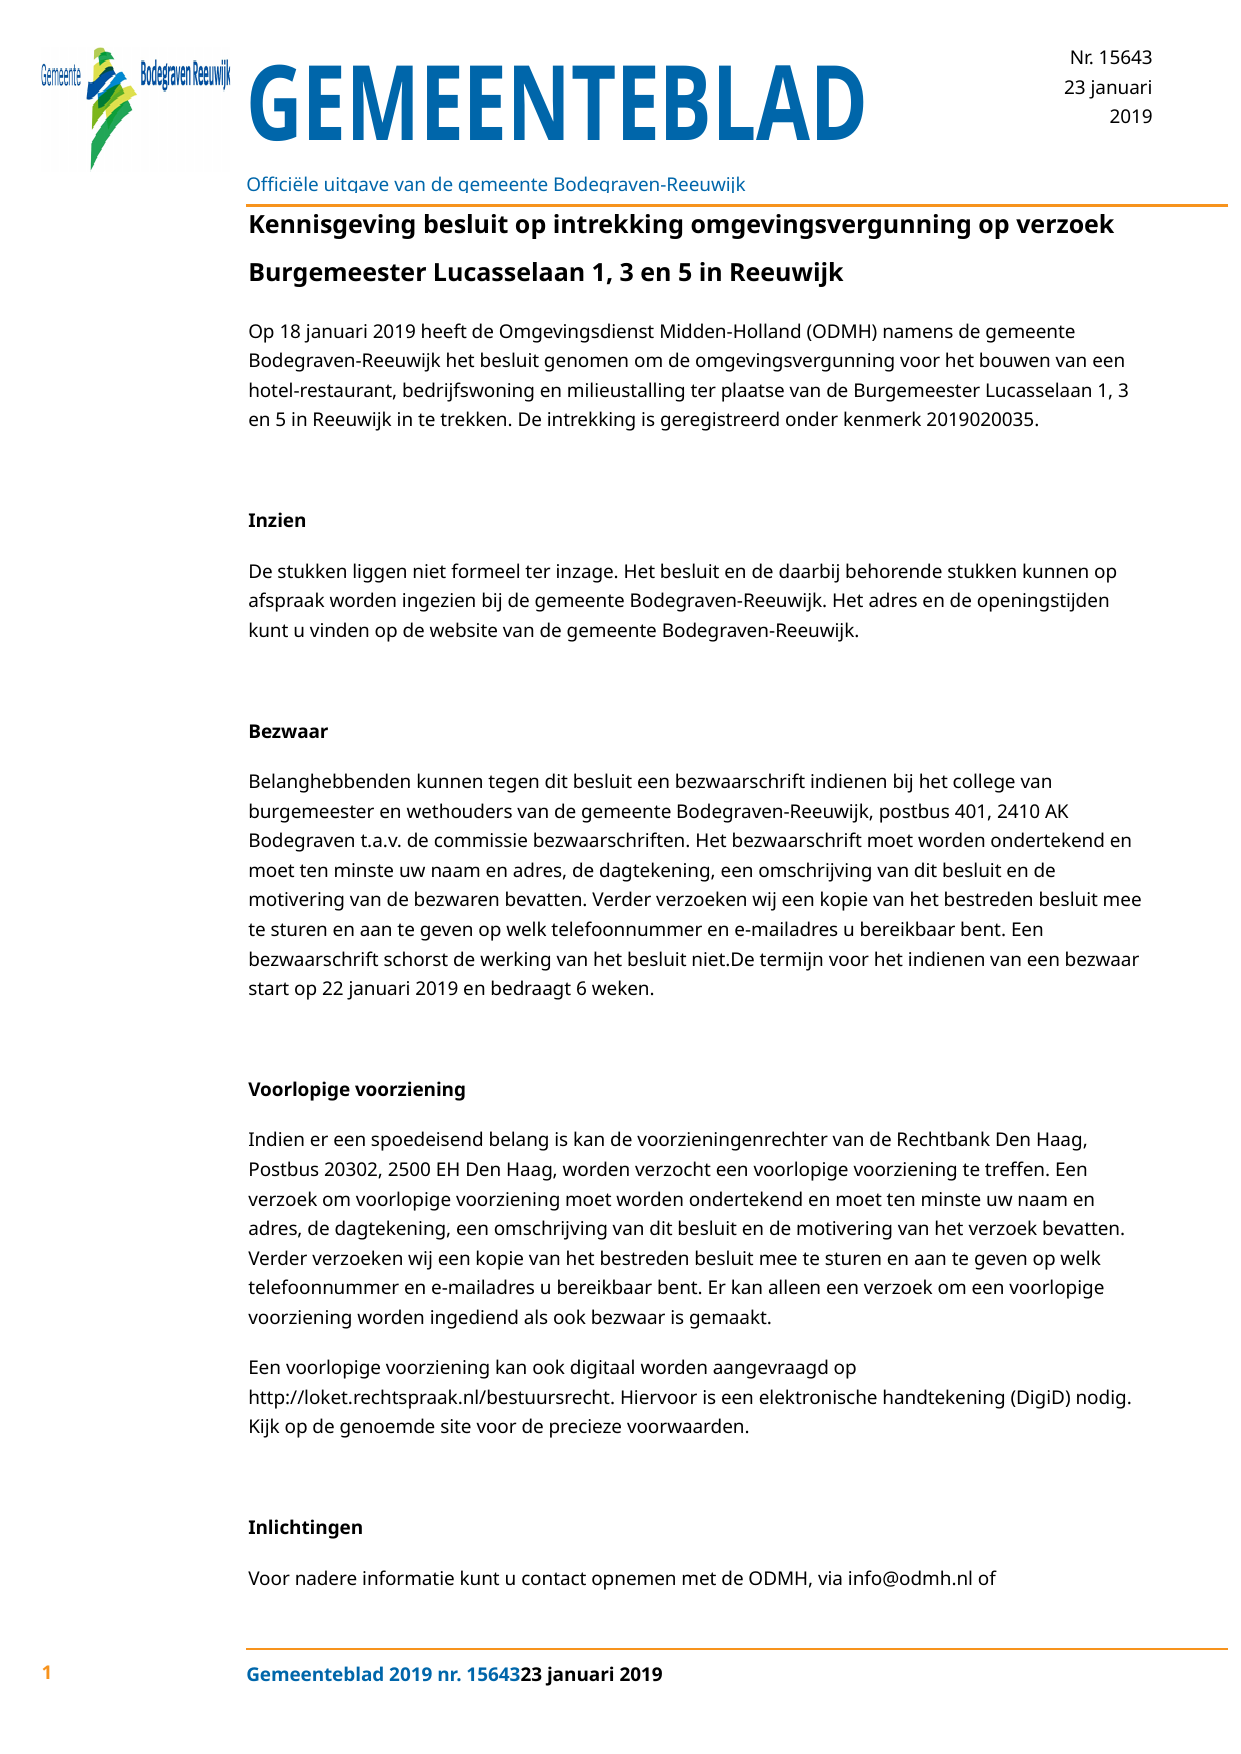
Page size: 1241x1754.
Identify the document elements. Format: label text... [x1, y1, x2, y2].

text Bezwaar [248, 718, 1152, 744]
text Belanghebbenden kunnen tegen dit besluit een bezwaarschrift indienen bij het college van burgemeester en wethouders van de gemeente Bodegraven-Reeuwijk, postbus 401, 2410 AK Bodegraven t.a.v. de commissie bezwaarschriften. Het bezwaarschrift moet worden ondertekend en moet ten minste uw naam en adres, de dagtekening, een omschrijving van dit besluit en de motivering van de bezwaren bevatten. Verder verzoeken wij een kopie van het bestreden besluit mee te sturen en aan te geven op welk telefoonnummer en e-mailadres u bereikbaar bent. Een bezwaarschrift schorst de werking van het besluit niet.De termijn voor het indienen van een bezwaar start op 22 januari 2019 en bedraagt 6 weken. [248, 768, 1152, 1001]
text Inlichtingen [248, 1514, 1152, 1540]
text Kennisgeving besluit op intrekking omgevingsvergunning op verzoek Burgemeester Lucasselaan 1, 3 en 5 in Reeuwijk [248, 207, 1152, 288]
text Inzien [248, 507, 1152, 533]
text Op 18 januari 2019 heeft de Omgevingsdienst Midden-Holland (ODMH) namens de gemeente Bodegraven-Reeuwijk het besluit genomen om de omgevingsvergunning voor het bouwen van een hotel-restaurant, bedrijfswoning en milieustalling ter plaatse van de Burgemeester Lucasselaan 1, 3 en 5 in Reeuwijk in te trekken. De intrekking is geregistreerd onder kenmerk 2019020035. [248, 318, 1152, 432]
text De stukken liggen niet formeel ter inzage. Het besluit en de daarbij behorende stukken kunnen op afspraak worden ingezien bij de gemeente Bodegraven-Reeuwijk. Het adres en de openingstijden kunt u vinden op de website van de gemeente Bodegraven-Reeuwijk. [248, 558, 1152, 643]
text Voor nadere informatie kunt u contact opnemen met de ODMH, via info@odmh.nl of [248, 1565, 1152, 1591]
text Indien er een spoedeisend belang is kan de voorzieningenrechter van de Rechtbank Den Haag, Postbus 20302, 2500 EH Den Haag, worden verzocht een voorlopige voorziening te treffen. Een verzoek om voorlopige voorziening moet worden ondertekend en moet ten minste uw naam en adres, de dagtekening, een omschrijving van dit besluit en de motivering van het verzoek bevatten. Verder verzoeken wij een kopie van het bestreden besluit mee te sturen en aan te geven op welk telefoonnummer en e-mailadres u bereikbaar bent. Er kan alleen een verzoek om een voorlopige voorziening worden ingediend als ook bezwaar is gemaakt. [248, 1127, 1152, 1330]
text Voorlopige voorziening [248, 1076, 1152, 1102]
picture [41, 47, 231, 172]
text Een voorlopige voorziening kan ook digitaal worden aangevraagd op http://loket.rechtspraak.nl/bestuursrecht. Hiervoor is een elektronische handtekening (DigiD) nodig. Kijk op de genoemde site voor de precieze voorwaarden. [248, 1354, 1152, 1439]
